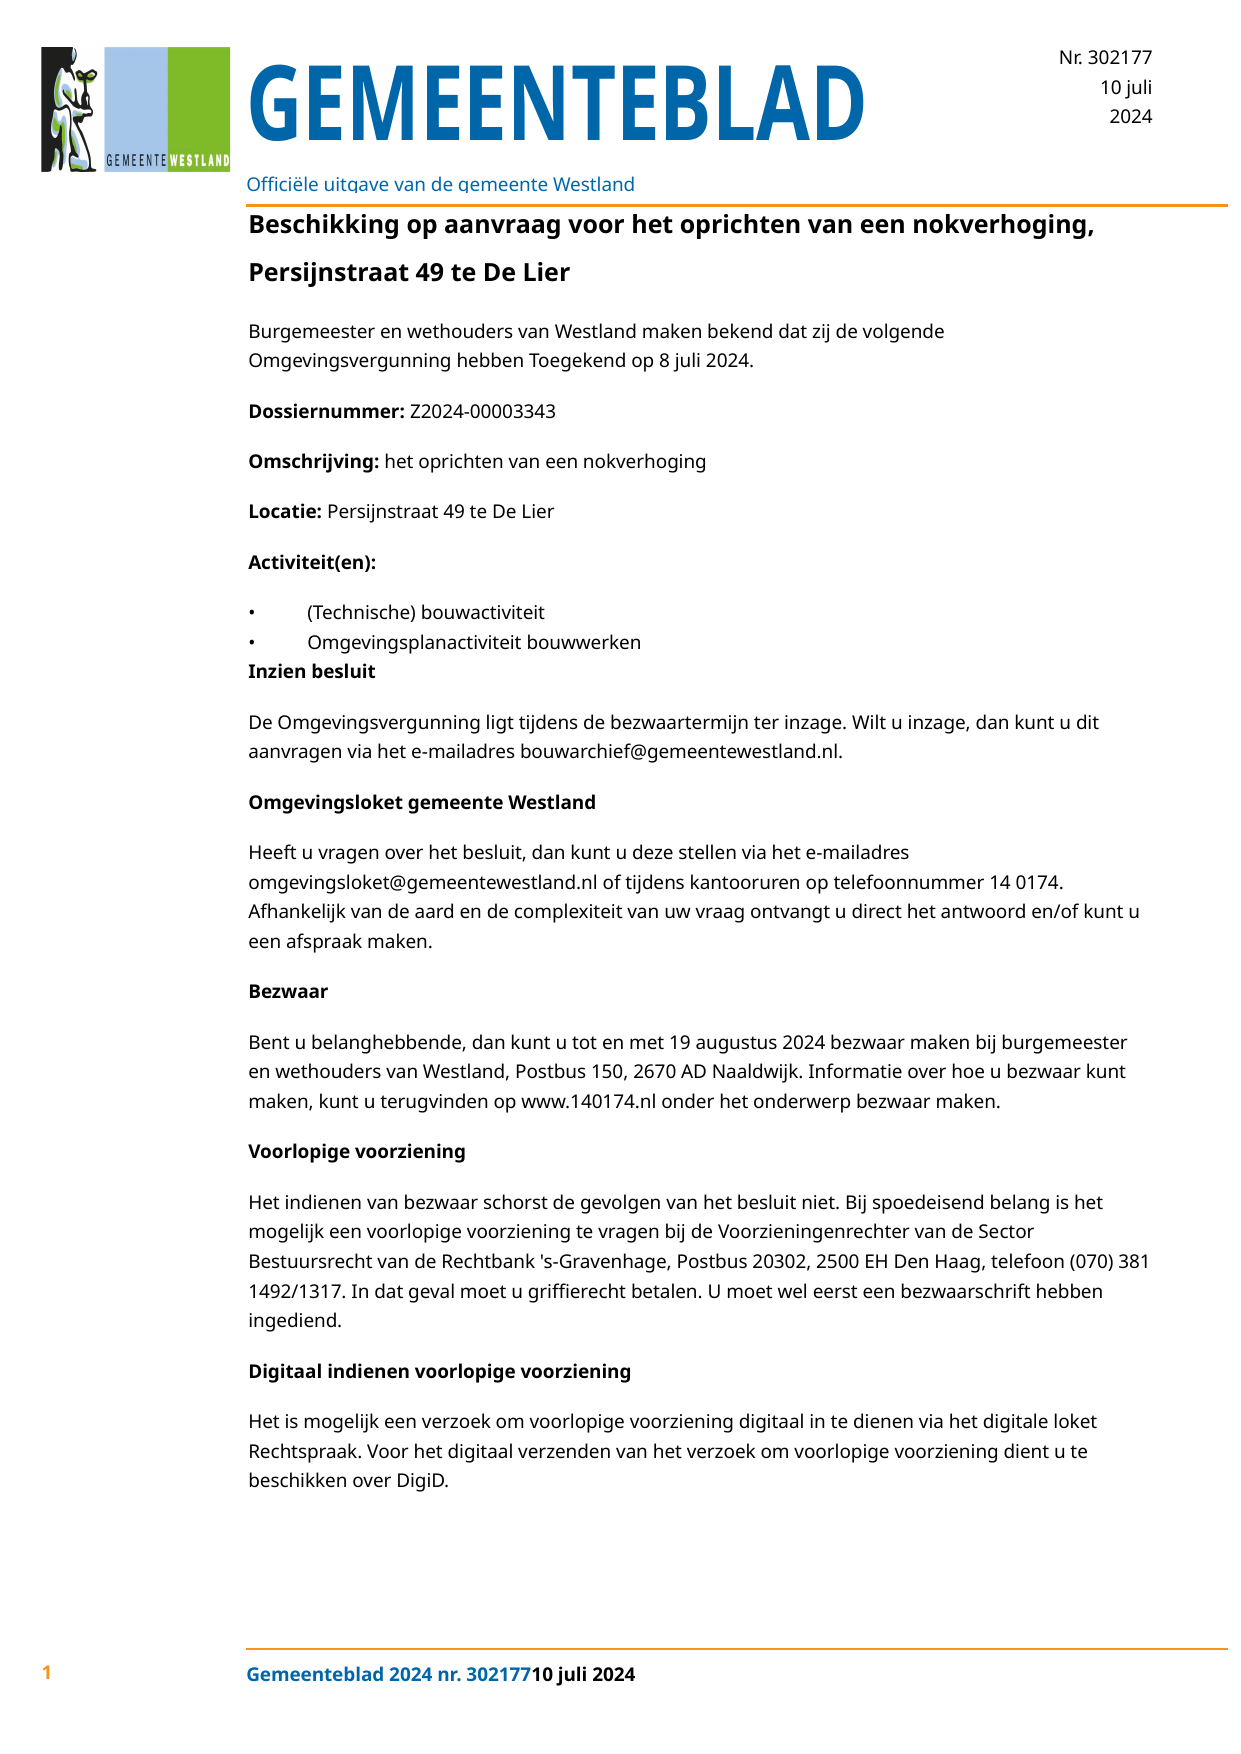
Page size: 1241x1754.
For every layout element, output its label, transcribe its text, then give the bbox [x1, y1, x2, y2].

text Omgevingsloket gemeente Westland [248, 789, 1152, 815]
list Omgevingsplanactiviteit bouwwerken [248, 629, 1152, 655]
text Heeft u vragen over het besluit, dan kunt u deze stellen via het e-mailadres omgevingsloket@gemeentewestland.nl of tijdens kantooruren op telefoonnummer 14 0174. Afhankelijk van de aard en de complexiteit van uw vraag ontvangt u direct het antwoord en/of kunt u een afspraak maken. [248, 839, 1152, 954]
text Dossiernummer: Z2024-00003343 [248, 398, 1152, 424]
text Activiteit(en): [248, 549, 1152, 575]
text Bent u belanghebbende, dan kunt u tot en met 19 augustus 2024 bezwaar maken bij burgemeester en wethouders van Westland, Postbus 150, 2670 AD Naaldwijk. Informatie over hoe u bezwaar kunt maken, kunt u terugvinden op www.140174.nl onder het onderwerp bezwaar maken. [248, 1029, 1152, 1114]
text Locatie: Persijnstraat 49 te De Lier [248, 499, 1152, 524]
text Omschrijving: het oprichten van een nokverhoging [248, 448, 1152, 474]
text Burgemeester en wethouders van Westland maken bekend dat zij de volgende Omgevingsvergunning hebben Toegekend op 8 juli 2024. [248, 318, 1152, 373]
text Inzien besluit [248, 659, 1152, 684]
text De Omgevingsvergunning ligt tijdens de bezwaartermijn ter inzage. Wilt u inzage, dan kunt u dit aanvragen via het e-mailadres bouwarchief@gemeentewestland.nl. [248, 709, 1152, 764]
text Bezwaar [248, 979, 1152, 1004]
text Voorlopige voorziening [248, 1139, 1152, 1164]
picture [41, 47, 231, 172]
text Digitaal indienen voorlopige voorziening [248, 1358, 1152, 1384]
text Het is mogelijk een verzoek om voorlopige voorziening digitaal in te dienen via het digitale loket Rechtspraak. Voor het digitaal verzenden van het verzoek om voorlopige voorziening dient u te beschikken over DigiD. [248, 1408, 1152, 1493]
text Het indienen van bezwaar schorst de gevolgen van het besluit niet. Bij spoedeisend belang is het mogelijk een voorlopige voorziening te vragen bij de Voorzieningenrechter van de Sector Bestuursrecht van de Rechtbank 's-Gravenhage, Postbus 20302, 2500 EH Den Haag, telefoon (070) 381 1492/1317. In dat geval moet u griffierecht betalen. U moet wel eerst een bezwaarschrift hebben ingediend. [248, 1189, 1152, 1333]
list (Technische) bouwactiviteit [248, 599, 1152, 625]
text Beschikking op aanvraag voor het oprichten van een nokverhoging, Persijnstraat 49 te De Lier [248, 207, 1152, 288]
